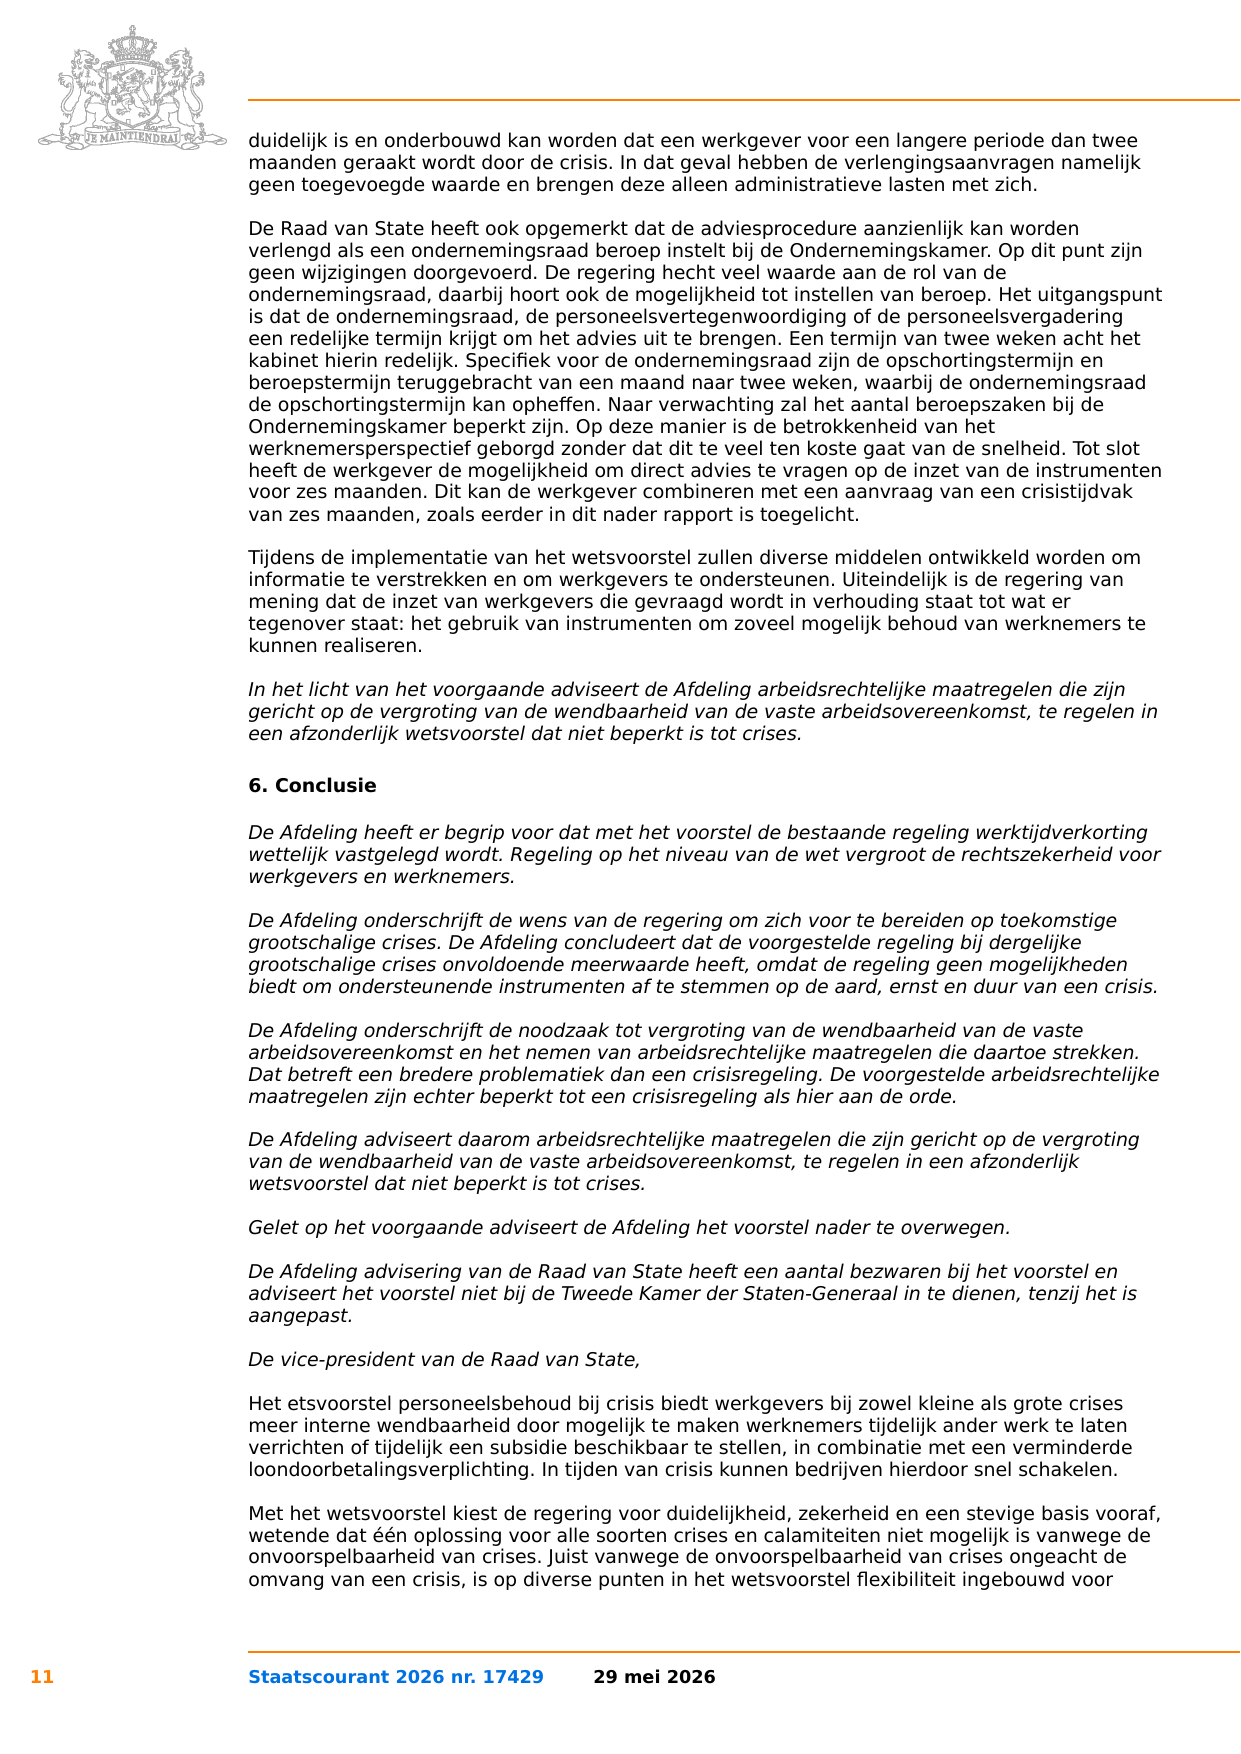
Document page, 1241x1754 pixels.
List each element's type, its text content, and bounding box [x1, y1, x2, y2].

text Gelet op het voorgaande adviseert de Afdeling het voorstel nader te overwegen. [248, 1217, 1163, 1239]
text De Raad van State heeft ook opgemerkt dat de adviesprocedure aanzienlijk kan worden verlengd als een ondernemingsraad beroep instelt bij de Ondernemingskamer. Op dit punt zijn geen wijzigingen doorgevoerd. De regering hecht veel waarde aan de rol van de ondernemingsraad, daarbij hoort ook de mogelijkheid tot instellen van beroep. Het uitgangspunt is dat de ondernemingsraad, de personeelsvertegenwoordiging of de personeelsvergadering een redelijke termijn krijgt om het advies uit te brengen. Een termijn van twee weken acht het kabinet hierin redelijk. Specifiek voor de ondernemingsraad zijn de opschortingstermijn en beroepstermijn teruggebracht van een maand naar twee weken, waarbij de ondernemingsraad de opschortingstermijn kan opheffen. Naar verwachting zal het aantal beroepszaken bij de Ondernemingskamer beperkt zijn. Op deze manier is de betrokkenheid van het werknemersperspectief geborgd zonder dat dit te veel ten koste gaat van de snelheid. Tot slot heeft de werkgever de mogelijkheid om direct advies te vragen op de inzet van de instrumenten voor zes maanden. Dit kan de werkgever combineren met een aanvraag van een crisistijdvak van zes maanden, zoals eerder in dit nader rapport is toegelicht. [248, 218, 1163, 525]
text In het licht van het voorgaande adviseert de Afdeling arbeidsrechtelijke maatregelen die zijn gericht op de vergroting van de wendbaarheid van de vaste arbeidsovereenkomst, te regelen in een afzonderlijk wetsvoorstel dat niet beperkt is tot crises. [248, 679, 1163, 745]
text De Afdeling adviseert daarom arbeidsrechtelijke maatregelen die zijn gericht op de vergroting van de wendbaarheid van de vaste arbeidsovereenkomst, te regelen in een afzonderlijk wetsvoorstel dat niet beperkt is tot crises. [248, 1129, 1163, 1195]
text De Afdeling onderschrijft de noodzaak tot vergroting van de wendbaarheid van de vaste arbeidsovereenkomst en het nemen van arbeidsrechtelijke maatregelen die daartoe strekken. Dat betreft een bredere problematiek dan een crisisregeling. De voorgestelde arbeidsrechtelijke maatregelen zijn echter beperkt tot een crisisregeling als hier aan de orde. [248, 1019, 1163, 1107]
text De vice-president van de Raad van State, [248, 1349, 1163, 1371]
text De Afdeling heeft er begrip voor dat met het voorstel de bestaande regeling werktijdverkorting wettelijk vastgelegd wordt. Regeling op het niveau van de wet vergroot de rechtszekerheid voor werkgevers en werknemers. [248, 822, 1163, 888]
text De Afdeling onderschrijft de wens van de regering om zich voor te bereiden op toekomstige grootschalige crises. De Afdeling concludeert dat de voorgestelde regeling bij dergelijke grootschalige crises onvoldoende meerwaarde heeft, omdat de regeling geen mogelijkheden biedt om ondersteunende instrumenten af te stemmen op de aard, ernst en duur van een crisis. [248, 910, 1163, 998]
subtitle 6. Conclusie [248, 775, 1163, 797]
text Tijdens de implementatie van het wetsvoorstel zullen diverse middelen ontwikkeld worden om informatie te verstrekken en om werkgevers te ondersteunen. Uiteindelijk is de regering van mening dat de inzet van werkgevers die gevraagd wordt in verhouding staat tot wat er tegenover staat: het gebruik van instrumenten om zoveel mogelijk behoud van werknemers te kunnen realiseren. [248, 547, 1163, 657]
text Het etsvoorstel personeelsbehoud bij crisis biedt werkgevers bij zowel kleine als grote crises meer interne wendbaarheid door mogelijk te maken werknemers tijdelijk ander werk te laten verrichten of tijdelijk een subsidie beschikbaar te stellen, in combinatie met een verminderde loondoorbetalingsverplichting. In tijden van crisis kunnen bedrijven hierdoor snel schakelen. [248, 1393, 1163, 1481]
text Met het wetsvoorstel kiest de regering voor duidelijkheid, zekerheid en een stevige basis vooraf, wetende dat één oplossing voor alle soorten crises en calamiteiten niet mogelijk is vanwege de onvoorspelbaarheid van crises. Juist vanwege de onvoorspelbaarheid van crises ongeacht de omvang van een crisis, is op diverse punten in het wetsvoorstel flexibiliteit ingebouwd voor [248, 1502, 1163, 1590]
text De Afdeling advisering van de Raad van State heeft een aantal bezwaren bij het voorstel en adviseert het voorstel niet bij de Tweede Kamer der Staten-Generaal in te dienen, tenzij het is aangepast. [248, 1261, 1163, 1327]
picture [38, 25, 227, 150]
text duidelijk is en onderbouwd kan worden dat een werkgever voor een langere periode dan twee maanden geraakt wordt door de crisis. In dat geval hebben de verlengingsaanvragen namelijk geen toegevoegde waarde en brengen deze alleen administratieve lasten met zich. [248, 130, 1163, 196]
